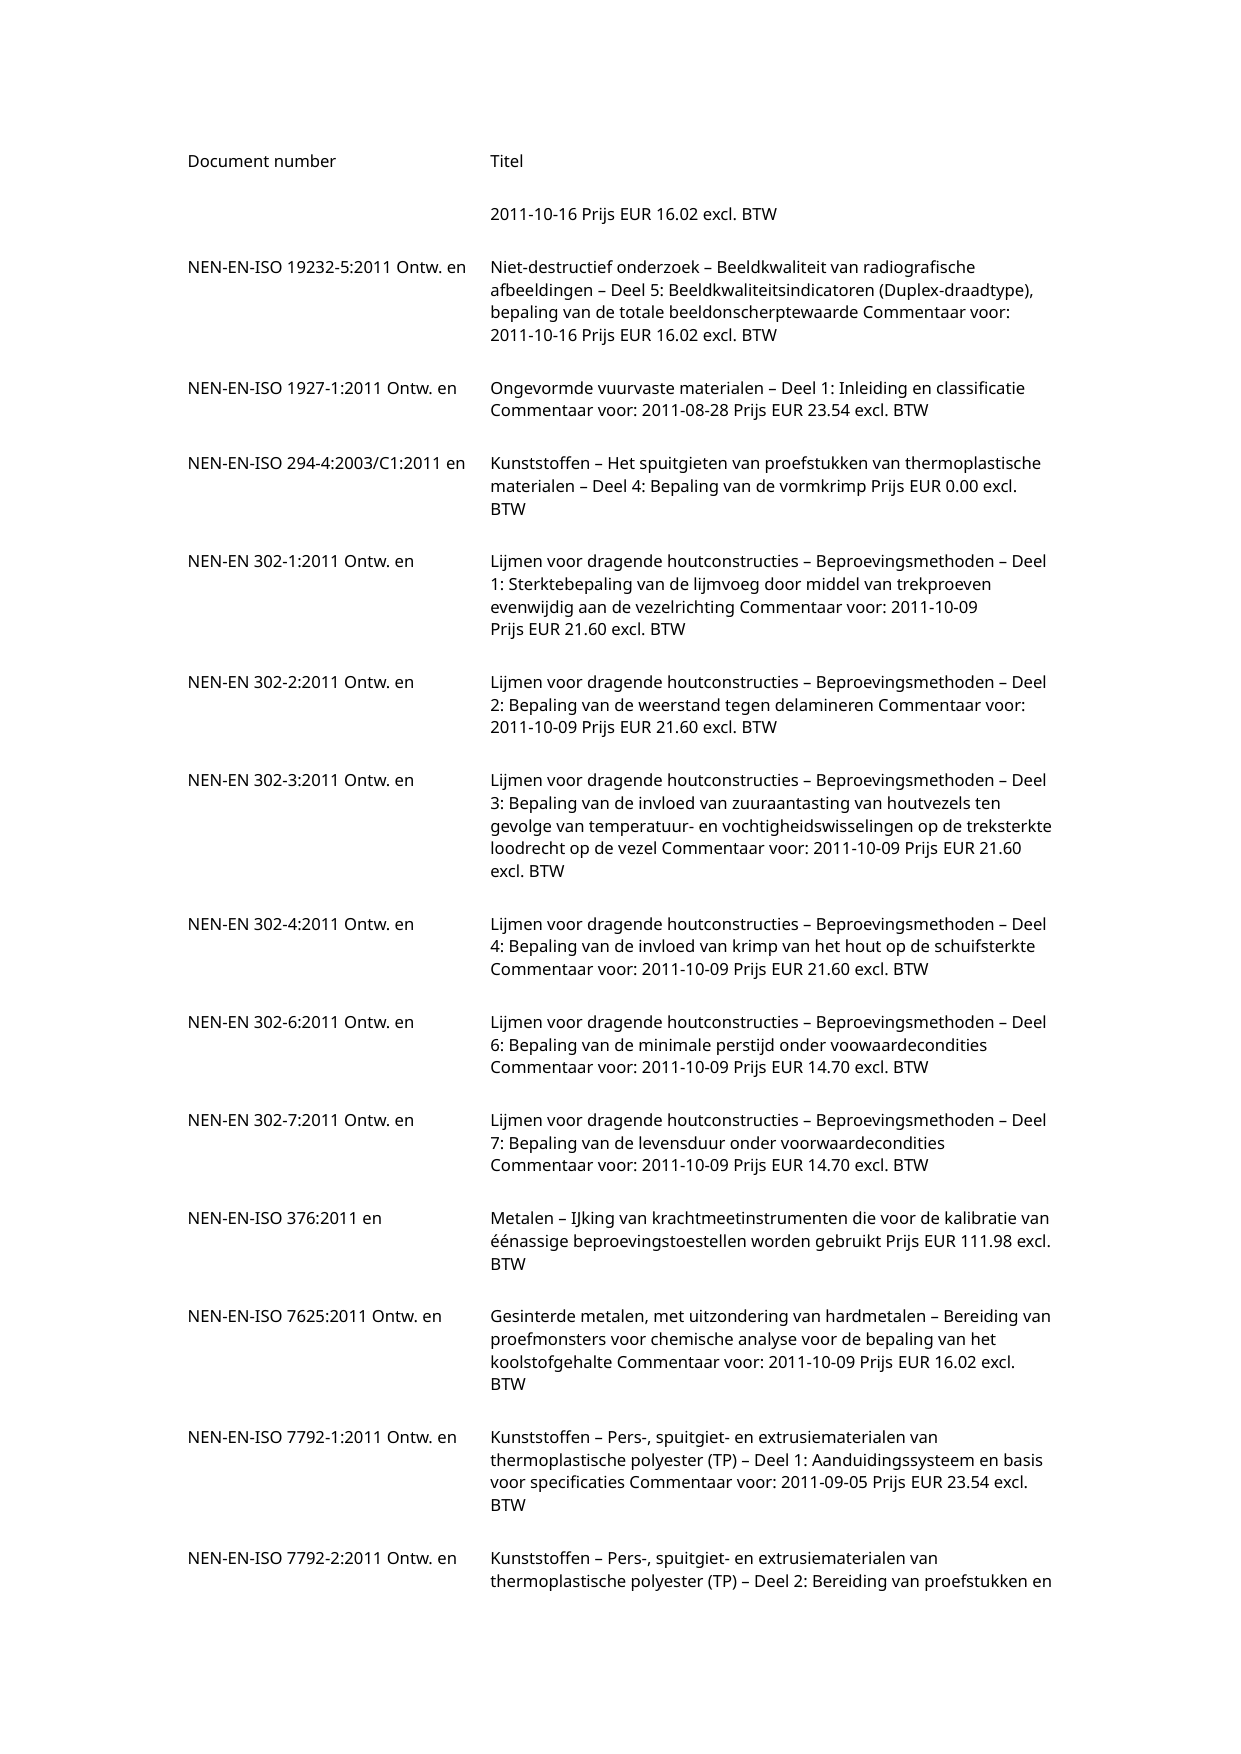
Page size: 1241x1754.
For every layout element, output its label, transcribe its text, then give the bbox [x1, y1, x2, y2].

table_cell Lijmen voor dragende houtconstructies – Beproevingsmethoden – Deel 7: Bepaling van de levensduur onder voorwaardecondities Commentaar voor: 2011-10-09 Prijs EUR 14.70 excl. BTW [490, 1109, 1053, 1207]
table_cell Lijmen voor dragende houtconstructies – Beproevingsmethoden – Deel 4: Bepaling van de invloed van krimp van het hout op de schuifsterkte Commentaar voor: 2011-10-09 Prijs EUR 21.60 excl. BTW [490, 912, 1053, 1010]
table_cell 2011-10-16 Prijs EUR 16.02 excl. BTW [490, 203, 1053, 255]
table_cell NEN-EN-ISO 294-4:2003/C1:2011 en [188, 452, 490, 550]
table_cell Ongevormde vuurvaste materialen – Deel 1: Inleiding en classificatie Commentaar voor: 2011-08-28 Prijs EUR 23.54 excl. BTW [490, 376, 1053, 452]
table_cell Kunststoffen – Pers-, spuitgiet- en extrusiematerialen van thermoplastische polyester (TP) – Deel 2: Bereiding van proefstukken en [490, 1546, 1053, 1599]
table_cell NEN-EN 302-1:2011 Ontw. en [188, 550, 490, 671]
table_cell Metalen – IJking van krachtmeetinstrumenten die voor de kalibratie van éénassige beproevingstoestellen worden gebruikt Prijs EUR 111.98 excl. BTW [490, 1207, 1053, 1305]
table_cell NEN-EN 302-2:2011 Ontw. en [188, 671, 490, 769]
table_cell Lijmen voor dragende houtconstructies – Beproevingsmethoden – Deel 2: Bepaling van de weerstand tegen delamineren Commentaar voor: 2011-10-09 Prijs EUR 21.60 excl. BTW [490, 671, 1053, 769]
table_cell [188, 203, 490, 255]
table_cell Gesinterde metalen, met uitzondering van hardmetalen – Bereiding van proefmonsters voor chemische analyse voor de bepaling van het koolstofgehalte Commentaar voor: 2011-10-09 Prijs EUR 16.02 excl. BTW [490, 1305, 1053, 1426]
table_cell NEN-EN-ISO 7792-2:2011 Ontw. en [188, 1546, 490, 1599]
table_cell NEN-EN-ISO 7792-1:2011 Ontw. en [188, 1426, 490, 1546]
table_cell NEN-EN-ISO 1927-1:2011 Ontw. en [188, 376, 490, 452]
table_cell Kunststoffen – Het spuitgieten van proefstukken van thermoplastische materialen – Deel 4: Bepaling van de vormkrimp Prijs EUR 0.00 excl. BTW [490, 452, 1053, 550]
table_cell Lijmen voor dragende houtconstructies – Beproevingsmethoden – Deel 1: Sterktebepaling van de lijmvoeg door middel van trekproeven evenwijdig aan de vezelrichting Commentaar voor: 2011-10-09 Prijs EUR 21.60 excl. BTW [490, 550, 1053, 671]
table_cell NEN-EN-ISO 7625:2011 Ontw. en [188, 1305, 490, 1426]
table_cell NEN-EN-ISO 19232-5:2011 Ontw. en [188, 255, 490, 376]
table_cell NEN-EN 302-4:2011 Ontw. en [188, 912, 490, 1010]
table_header Document number [188, 150, 490, 203]
table_cell Niet-destructief onderzoek – Beeldkwaliteit van radiografische afbeeldingen – Deel 5: Beeldkwaliteitsindicatoren (Duplex-draadtype), bepaling van de totale beeldonscherptewaarde Commentaar voor: 2011-10-16 Prijs EUR 16.02 excl. BTW [490, 255, 1053, 376]
table_cell NEN-EN 302-6:2011 Ontw. en [188, 1010, 490, 1108]
table_cell NEN-EN 302-3:2011 Ontw. en [188, 769, 490, 912]
table_header Titel [490, 150, 1053, 203]
table_cell NEN-EN-ISO 376:2011 en [188, 1207, 490, 1305]
table_cell Lijmen voor dragende houtconstructies – Beproevingsmethoden – Deel 6: Bepaling van de minimale perstijd onder voowaardecondities Commentaar voor: 2011-10-09 Prijs EUR 14.70 excl. BTW [490, 1010, 1053, 1108]
table_cell NEN-EN 302-7:2011 Ontw. en [188, 1109, 490, 1207]
table_cell Lijmen voor dragende houtconstructies – Beproevingsmethoden – Deel 3: Bepaling van de invloed van zuuraantasting van houtvezels ten gevolge van temperatuur- en vochtigheidswisselingen op de treksterkte loodrecht op de vezel Commentaar voor: 2011-10-09 Prijs EUR 21.60 excl. BTW [490, 769, 1053, 912]
table_cell Kunststoffen – Pers-, spuitgiet- en extrusiematerialen van thermoplastische polyester (TP) – Deel 1: Aanduidingssysteem en basis voor specificaties Commentaar voor: 2011-09-05 Prijs EUR 23.54 excl. BTW [490, 1426, 1053, 1546]
